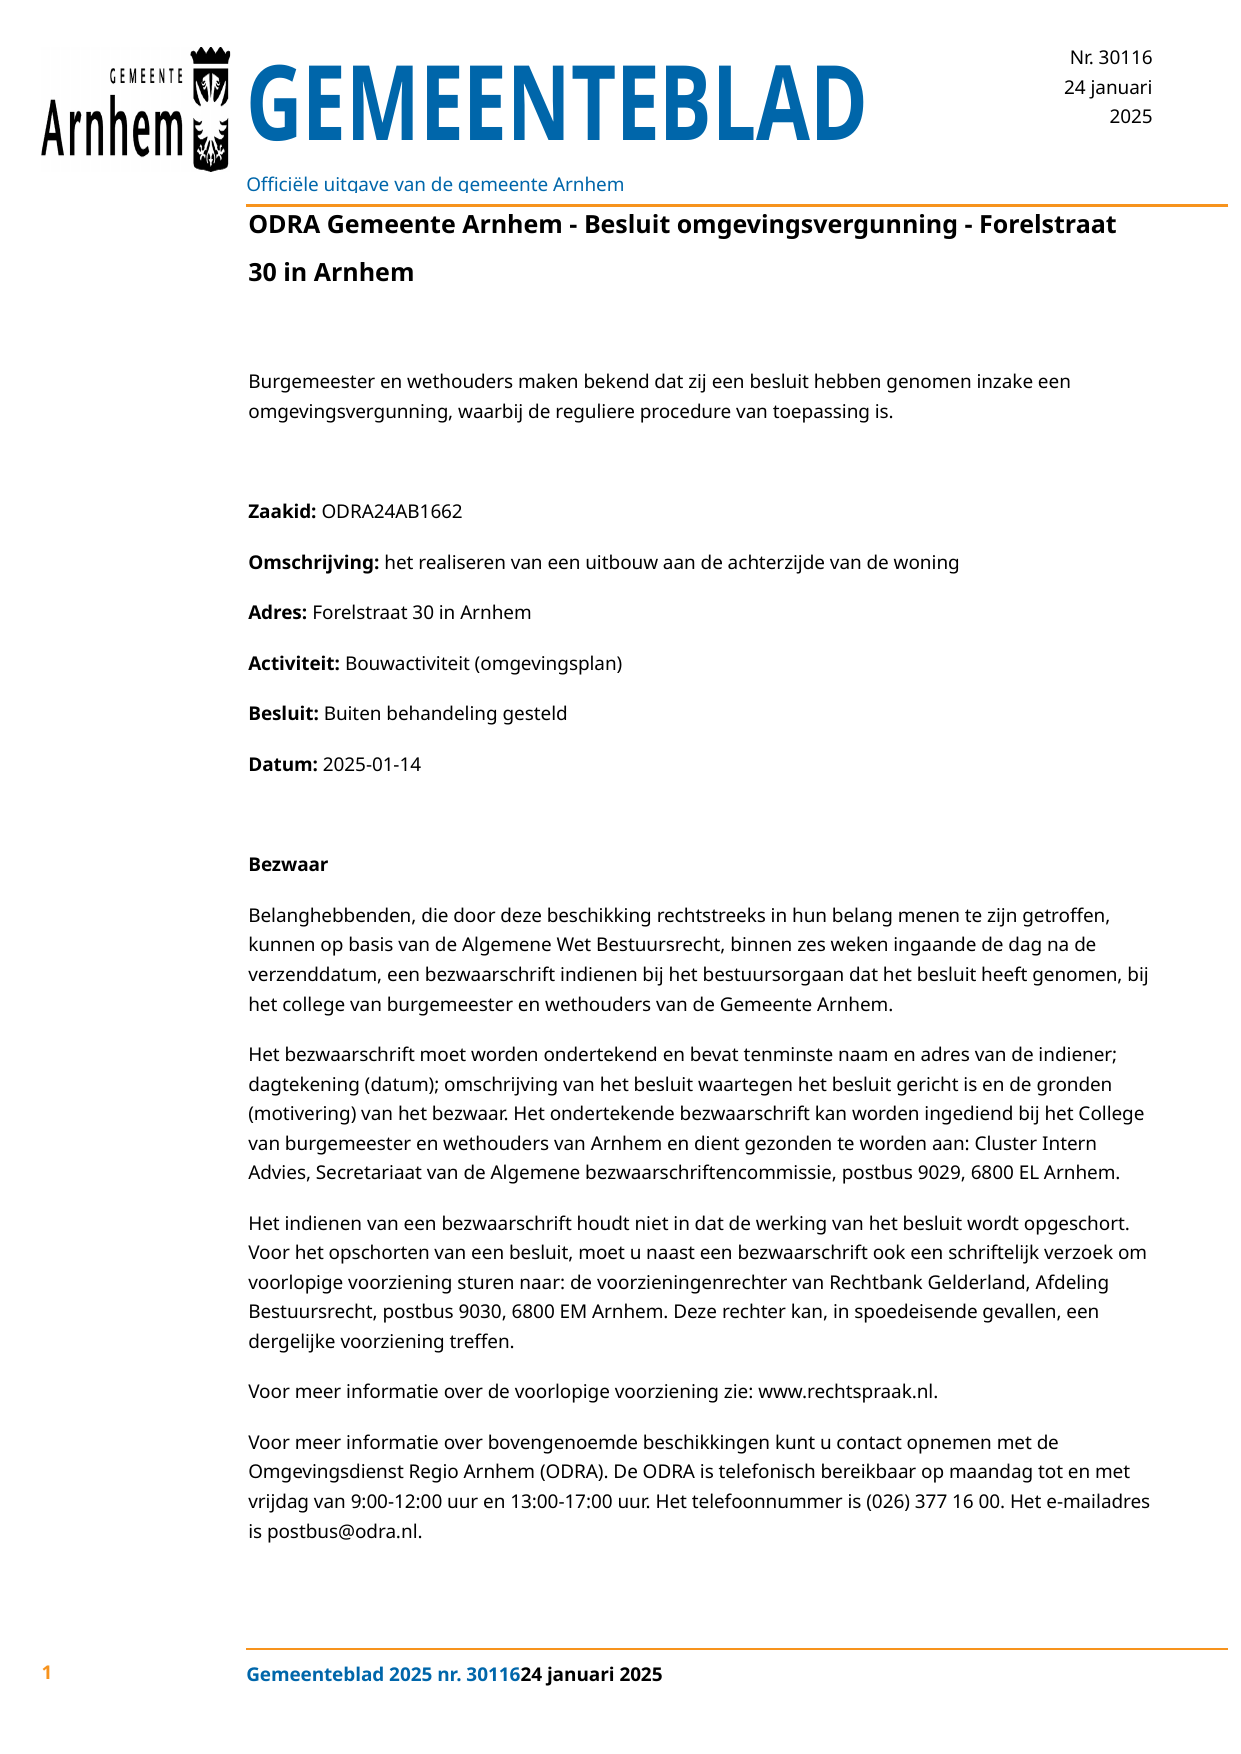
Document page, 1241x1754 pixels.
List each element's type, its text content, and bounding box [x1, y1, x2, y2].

text Burgemeester en wethouders maken bekend dat zij een besluit hebben genomen inzake een omgevingsvergunning, waarbij de reguliere procedure van toepassing is. [248, 368, 1152, 424]
picture [41, 47, 231, 172]
text Datum: 2025-01-14 [248, 751, 1152, 777]
text Adres: Forelstraat 30 in Arnhem [248, 599, 1152, 625]
text Bezwaar [248, 852, 1152, 877]
text Voor meer informatie over de voorlopige voorziening zie: www.rechtspraak.nl. [248, 1379, 1152, 1404]
text Besluit: Buiten behandeling gesteld [248, 700, 1152, 726]
text Het indienen van een bezwaarschrift houdt niet in dat de werking van het besluit wordt opgeschort. Voor het opschorten van een besluit, moet u naast een bezwaarschrift ook een schriftelijk verzoek om voorlopige voorziening sturen naar: de voorzieningenrechter van Rechtbank Gelderland, Afdeling Bestuursrecht, postbus 9030, 6800 EM Arnhem. Deze rechter kan, in spoedeisende gevallen, een dergelijke voorziening treffen. [248, 1210, 1152, 1354]
text Het bezwaarschrift moet worden ondertekend en bevat tenminste naam en adres van de indiener; dagtekening (datum); omschrijving van het besluit waartegen het besluit gericht is en de gronden (motivering) van het bezwaar. Het ondertekende bezwaarschrift kan worden ingediend bij het College van burgemeester en wethouders van Arnhem en dient gezonden te worden aan: Cluster Intern Advies, Secretariaat van de Algemene bezwaarschriftencommissie, postbus 9029, 6800 EL Arnhem. [248, 1041, 1152, 1185]
text Zaakid: ODRA24AB1662 [248, 499, 1152, 524]
text Omschrijving: het realiseren van een uitbouw aan de achterzijde van de woning [248, 549, 1152, 575]
text ODRA Gemeente Arnhem - Besluit omgevingsvergunning - Forelstraat 30 in Arnhem [248, 207, 1152, 288]
text Voor meer informatie over bovengenoemde beschikkingen kunt u contact opnemen met de Omgevingsdienst Regio Arnhem (ODRA). De ODRA is telefonisch bereikbaar op maandag tot en met vrijdag van 9:00-12:00 uur en 13:00-17:00 uur. Het telefoonnummer is (026) 377 16 00. Het e-mailadres is postbus@odra.nl. [248, 1429, 1152, 1544]
text Belanghebbenden, die door deze beschikking rechtstreeks in hun belang menen te zijn getroffen, kunnen op basis van de Algemene Wet Bestuursrecht, binnen zes weken ingaande de dag na de verzenddatum, een bezwaarschrift indienen bij het bestuursorgaan dat het besluit heeft genomen, bij het college van burgemeester en wethouders van de Gemeente Arnhem. [248, 902, 1152, 1017]
text Activiteit: Bouwactiviteit (omgevingsplan) [248, 650, 1152, 676]
